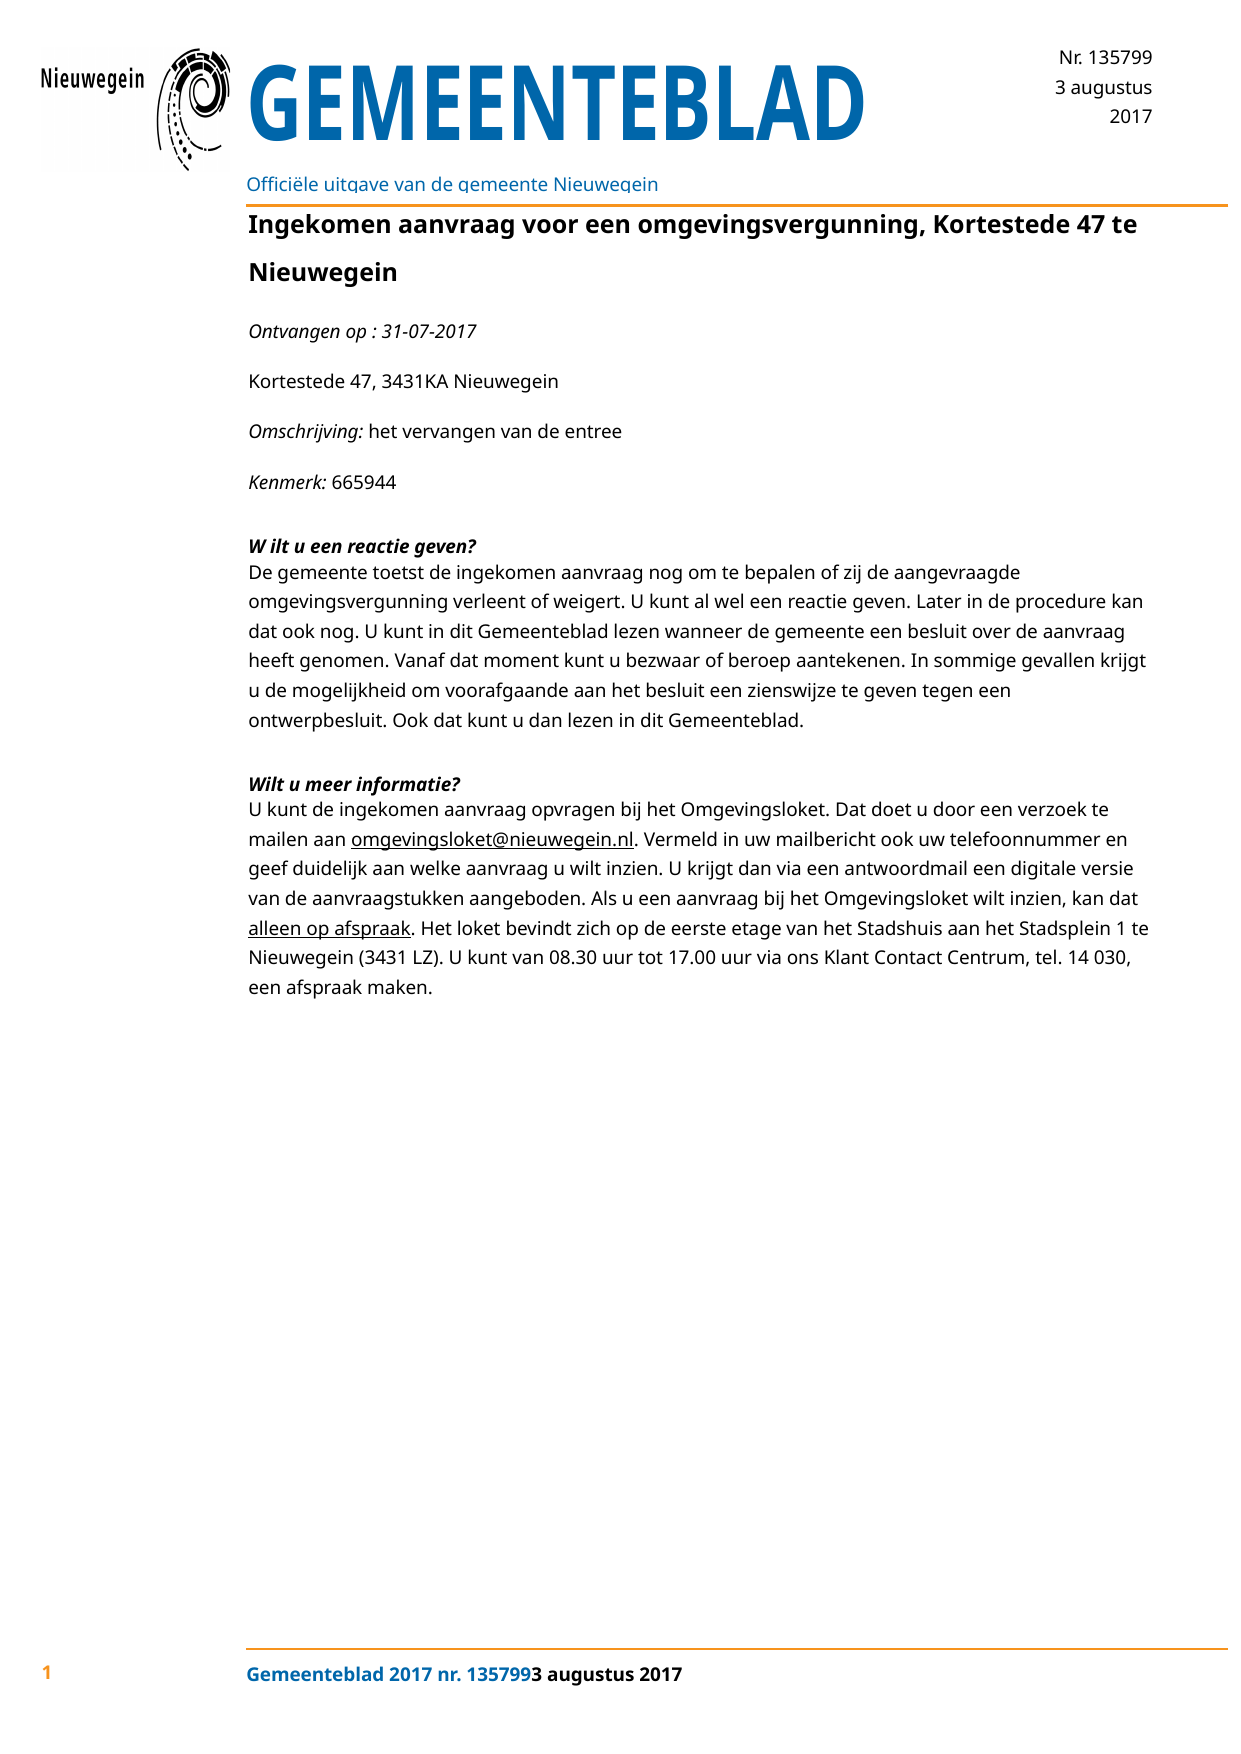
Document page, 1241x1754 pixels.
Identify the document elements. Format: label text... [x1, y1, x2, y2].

text W ilt u een reactie geven? [248, 533, 1152, 559]
text De gemeente toetst de ingekomen aanvraag nog om te bepalen of zij de aangevraagde omgevingsvergunning verleent of weigert. U kunt al wel een reactie geven. Later in de procedure kan dat ook nog. U kunt in dit Gemeenteblad lezen wanneer de gemeente een besluit over de aanvraag heeft genomen. Vanaf dat moment kunt u bezwaar of beroep aantekenen. In sommige gevallen krijgt u de mogelijkheid om voorafgaande aan het besluit een zienswijze te geven tegen een ontwerpbesluit. Ook dat kunt u dan lezen in dit Gemeenteblad. [248, 559, 1152, 732]
text Kortestede 47, 3431KA Nieuwegein [248, 368, 1152, 394]
text Ingekomen aanvraag voor een omgevingsvergunning, Kortestede 47 te Nieuwegein [248, 207, 1152, 288]
text Kenmerk: 665944 [248, 469, 1152, 495]
picture [41, 47, 231, 172]
text Omschrijving: het vervangen van de entree [248, 419, 1152, 444]
text Wilt u meer informatie? [248, 771, 1152, 796]
text Ontvangen op : 31-07-2017 [248, 318, 1152, 344]
text U kunt de ingekomen aanvraag opvragen bij het Omgevingsloket. Dat doet u door een verzoek te mailen aan omgevingsloket@nieuwegein.nl. Vermeld in uw mailbericht ook uw telefoonnummer en geef duidelijk aan welke aanvraag u wilt inzien. U krijgt dan via een antwoordmail een digitale versie van de aanvraagstukken aangeboden. Als u een aanvraag bij het Omgevingsloket wilt inzien, kan dat alleen op afspraak. Het loket bevindt zich op de eerste etage van het Stadshuis aan het Stadsplein 1 te Nieuwegein (3431 LZ). U kunt van 08.30 uur tot 17.00 uur via ons Klant Contact Centrum, tel. 14 030, een afspraak maken. [248, 796, 1152, 1000]
